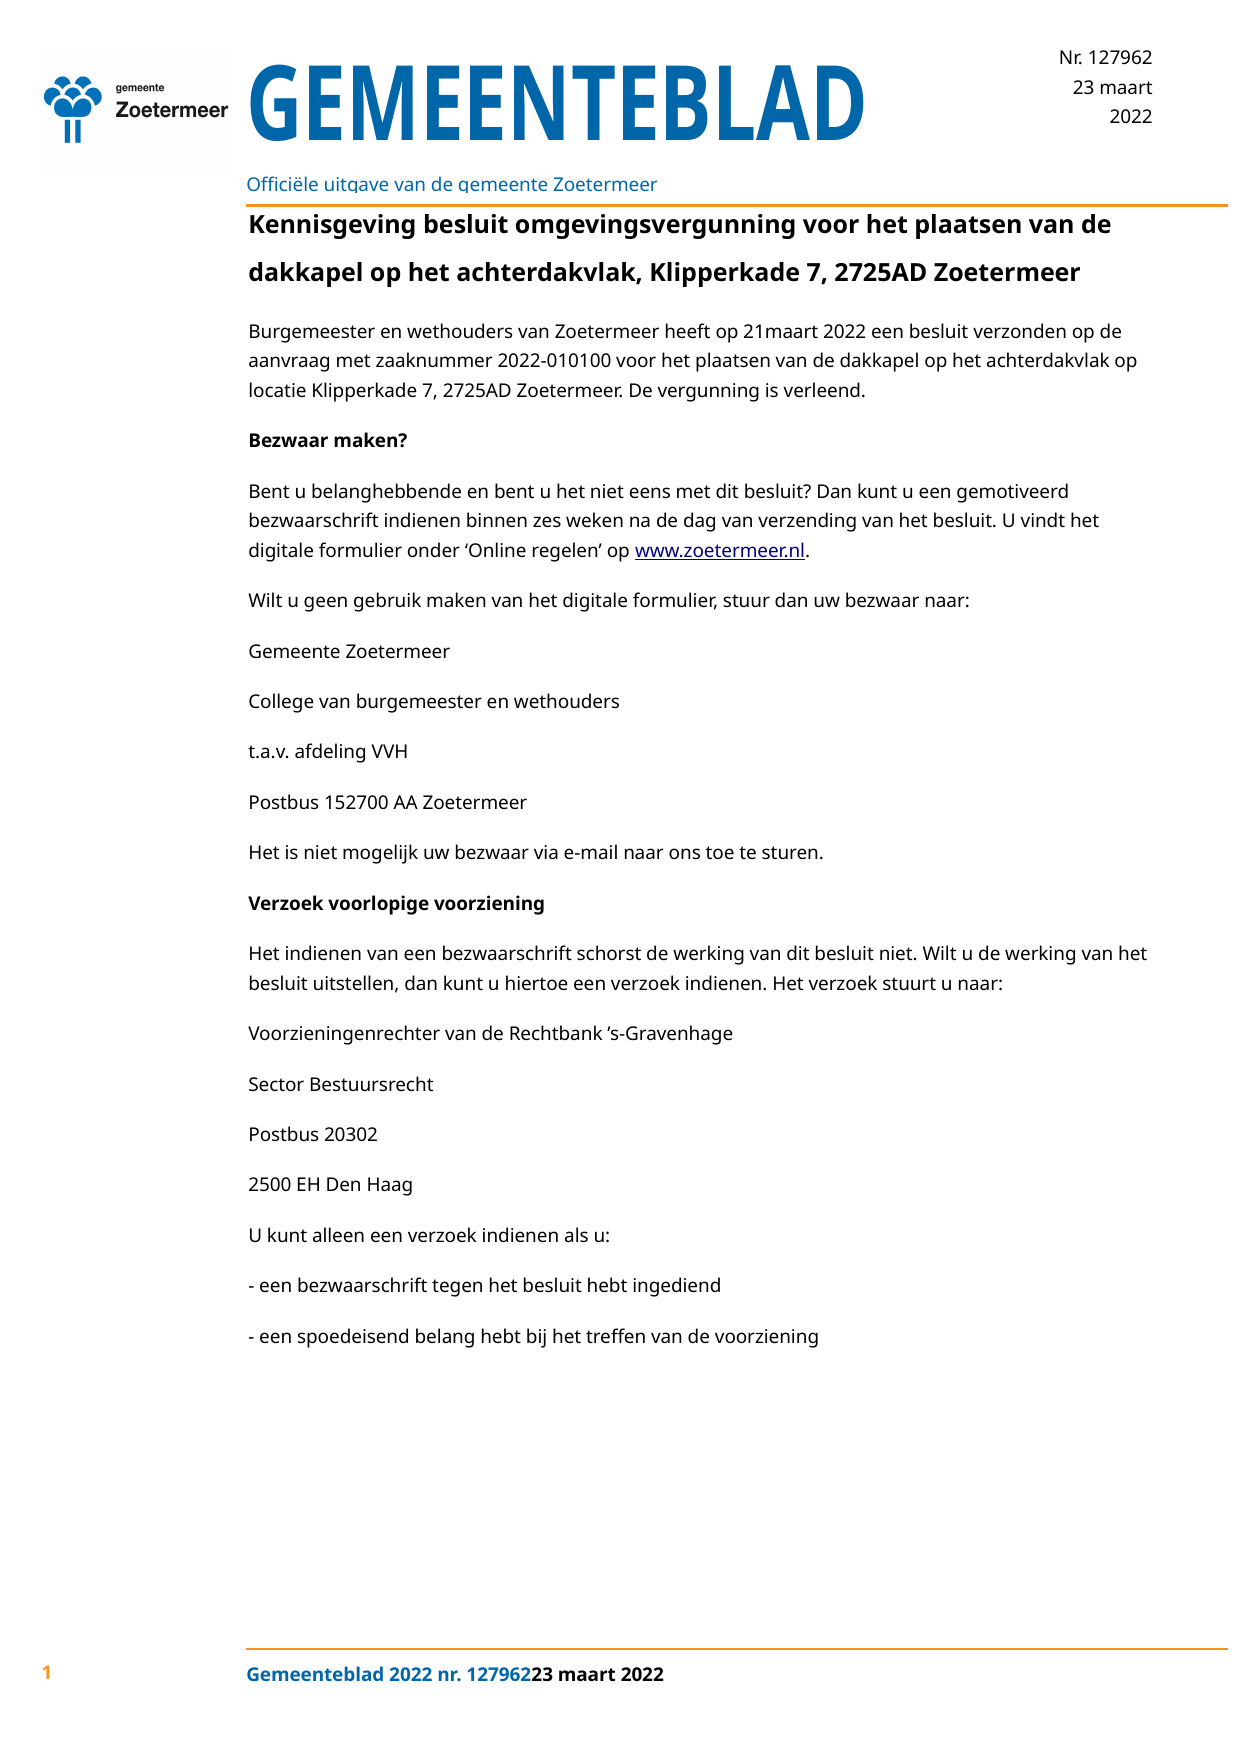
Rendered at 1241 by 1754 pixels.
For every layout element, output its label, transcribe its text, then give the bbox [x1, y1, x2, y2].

text 2500 EH Den Haag [248, 1172, 1152, 1197]
text Postbus 20302 [248, 1121, 1152, 1147]
text College van burgemeester en wethouders [248, 688, 1152, 714]
text Burgemeester en wethouders van Zoetermeer heeft op 21maart 2022 een besluit verzonden op de aanvraag met zaaknummer 2022-010100 voor het plaatsen van de dakkapel op het achterdakvlak op locatie Klipperkade 7, 2725AD Zoetermeer. De vergunning is verleend. [248, 318, 1152, 403]
text t.a.v. afdeling VVH [248, 739, 1152, 764]
text U kunt alleen een verzoek indienen als u: [248, 1222, 1152, 1248]
picture [41, 47, 231, 172]
text Verzoek voorlopige voorziening [248, 890, 1152, 916]
text - een bezwaarschrift tegen het besluit hebt ingediend [248, 1272, 1152, 1298]
text Sector Bestuursrecht [248, 1071, 1152, 1097]
text Voorzieningenrechter van de Rechtbank ’s-Gravenhage [248, 1020, 1152, 1046]
text Kennisgeving besluit omgevingsvergunning voor het plaatsen van de dakkapel op het achterdakvlak, Klipperkade 7, 2725AD Zoetermeer [248, 207, 1152, 288]
text Bent u belanghebbende en bent u het niet eens met dit besluit? Dan kunt u een gemotiveerd bezwaarschrift indienen binnen zes weken na de dag van verzending van het besluit. U vindt het digitale formulier onder ‘Online regelen’ op www.zoetermeer.nl. [248, 478, 1152, 563]
text Postbus 152700 AA Zoetermeer [248, 789, 1152, 815]
text - een spoedeisend belang hebt bij het treffen van de voorziening [248, 1323, 1152, 1349]
text Wilt u geen gebruik maken van het digitale formulier, stuur dan uw bezwaar naar: [248, 587, 1152, 613]
text Het is niet mogelijk uw bezwaar via e-mail naar ons toe te sturen. [248, 839, 1152, 865]
text Bezwaar maken? [248, 427, 1152, 453]
text Gemeente Zoetermeer [248, 638, 1152, 664]
text Het indienen van een bezwaarschrift schorst de werking van dit besluit niet. Wilt u de werking van het besluit uitstellen, dan kunt u hiertoe een verzoek indienen. Het verzoek stuurt u naar: [248, 940, 1152, 996]
